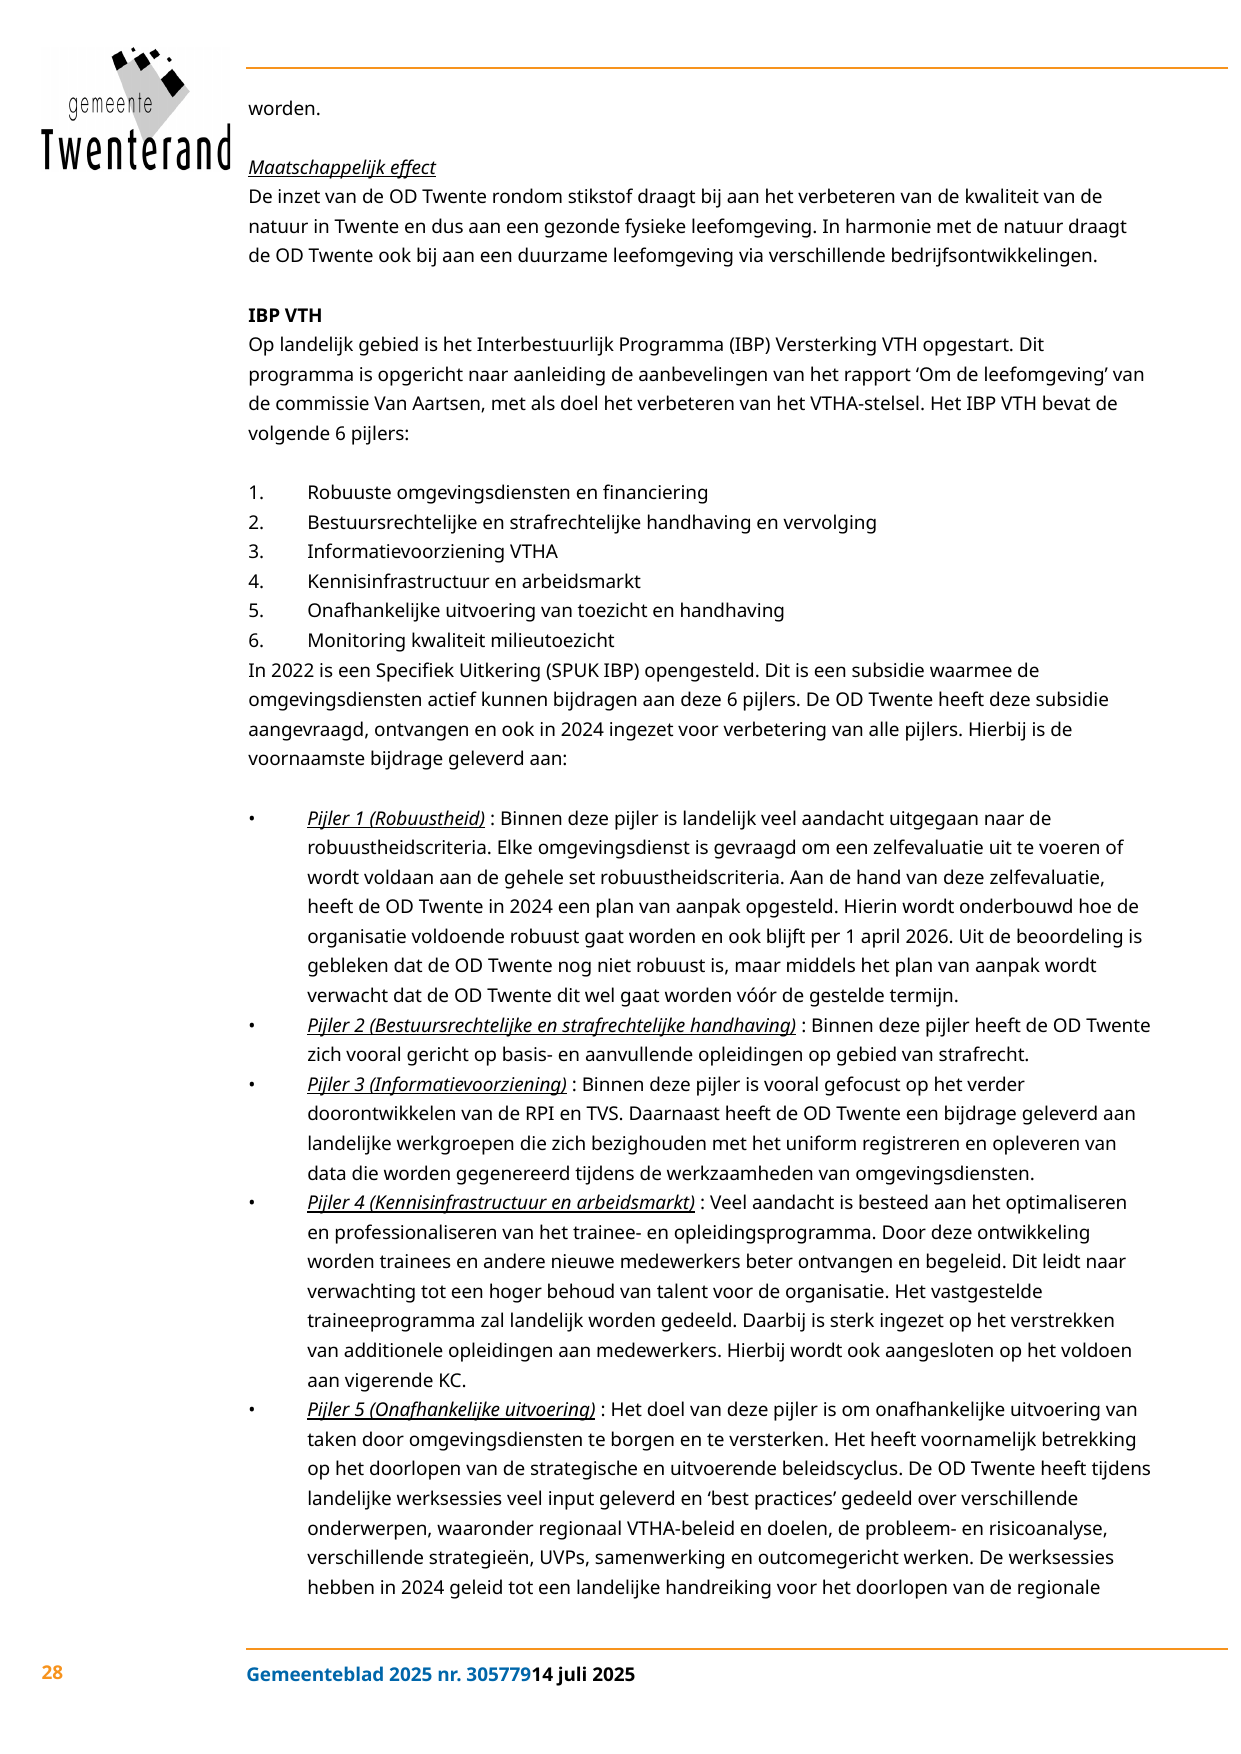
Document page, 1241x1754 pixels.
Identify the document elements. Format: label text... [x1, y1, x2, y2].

list Pijler 1 (Robuustheid) : Binnen deze pijler is landelijk veel aandacht uitgegaan naar de robuustheidscriteria. Elke omgevingsdienst is gevraagd om een zelfevaluatie uit te voeren of wordt voldaan aan de gehele set robuustheidscriteria. Aan de hand van deze zelfevaluatie, heeft de OD Twente in 2024 een plan van aanpak opgesteld. Hierin wordt onderbouwd hoe de organisatie voldoende robuust gaat worden en ook blijft per 1 april 2026. Uit de beoordeling is gebleken dat de OD Twente nog niet robuust is, maar middels het plan van aanpak wordt verwacht dat de OD Twente dit wel gaat worden vóór de gestelde termijn. [248, 805, 1152, 1008]
text Op landelijk gebied is het Interbestuurlijk Programma (IBP) Versterking VTH opgestart. Dit programma is opgericht naar aanleiding de aanbevelingen van het rapport ‘Om de leefomgeving’ van de commissie Van Aartsen, met als doel het verbeteren van het VTHA-stelsel. Het IBP VTH bevat de volgende 6 pijlers: [248, 331, 1152, 446]
list Bestuursrechtelijke en strafrechtelijke handhaving en vervolging [248, 509, 1152, 535]
list Pijler 5 (Onafhankelijke uitvoering) : Het doel van deze pijler is om onafhankelijke uitvoering van taken door omgevingsdiensten te borgen en te versterken. Het heeft voornamelijk betrekking op het doorlopen van de strategische en uitvoerende beleidscyclus. De OD Twente heeft tijdens landelijke werksessies veel input geleverd en ‘best practices’ gedeeld over verschillende onderwerpen, waaronder regionaal VTHA-beleid en doelen, de probleem- en risicoanalyse, verschillende strategieën, UVPs, samenwerking en outcomegericht werken. De werksessies hebben in 2024 geleid tot een landelijke handreiking voor het doorlopen van de regionale [248, 1396, 1152, 1600]
list Robuuste omgevingsdiensten en financiering [248, 479, 1152, 505]
text De inzet van de OD Twente rondom stikstof draagt bij aan het verbeteren van de kwaliteit van de natuur in Twente en dus aan een gezonde fysieke leefomgeving. In harmonie met de natuur draagt de OD Twente ook bij aan een duurzame leefomgeving via verschillende bedrijfsontwikkelingen. [248, 183, 1152, 268]
picture [41, 47, 231, 172]
text In 2022 is een Specifiek Uitkering (SPUK IBP) opengesteld. Dit is een subsidie waarmee de omgevingsdiensten actief kunnen bijdragen aan deze 6 pijlers. De OD Twente heeft deze subsidie aangevraagd, ontvangen en ook in 2024 ingezet voor verbetering van alle pijlers. Hierbij is de voornaamste bijdrage geleverd aan: [248, 657, 1152, 771]
text IBP VTH [248, 302, 1152, 328]
list Pijler 2 (Bestuursrechtelijke en strafrechtelijke handhaving) : Binnen deze pijler heeft de OD Twente zich vooral gericht op basis- en aanvullende opleidingen op gebied van strafrecht. [248, 1012, 1152, 1067]
text worden. [248, 95, 1152, 121]
list Pijler 4 (Kennisinfrastructuur en arbeidsmarkt) : Veel aandacht is besteed aan het optimaliseren en professionaliseren van het trainee- en opleidingsprogramma. Door deze ontwikkeling worden trainees en andere nieuwe medewerkers beter ontvangen en begeleid. Dit leidt naar verwachting tot een hoger behoud van talent voor de organisatie. Het vastgestelde traineeprogramma zal landelijk worden gedeeld. Daarbij is sterk ingezet op het verstrekken van additionele opleidingen aan medewerkers. Hierbij wordt ook aangesloten op het voldoen aan vigerende KC. [248, 1189, 1152, 1393]
list Pijler 3 (Informatievoorziening) : Binnen deze pijler is vooral gefocust op het verder doorontwikkelen van de RPI en TVS. Daarnaast heeft de OD Twente een bijdrage geleverd aan landelijke werkgroepen die zich bezighouden met het uniform registreren en opleveren van data die worden gegenereerd tijdens de werkzaamheden van omgevingsdiensten. [248, 1071, 1152, 1186]
list Kennisinfrastructuur en arbeidsmarkt [248, 568, 1152, 594]
list Informatievoorziening VTHA [248, 538, 1152, 564]
list Monitoring kwaliteit milieutoezicht [248, 627, 1152, 653]
text Maatschappelijk effect [248, 154, 1152, 180]
list Onafhankelijke uitvoering van toezicht en handhaving [248, 598, 1152, 623]
